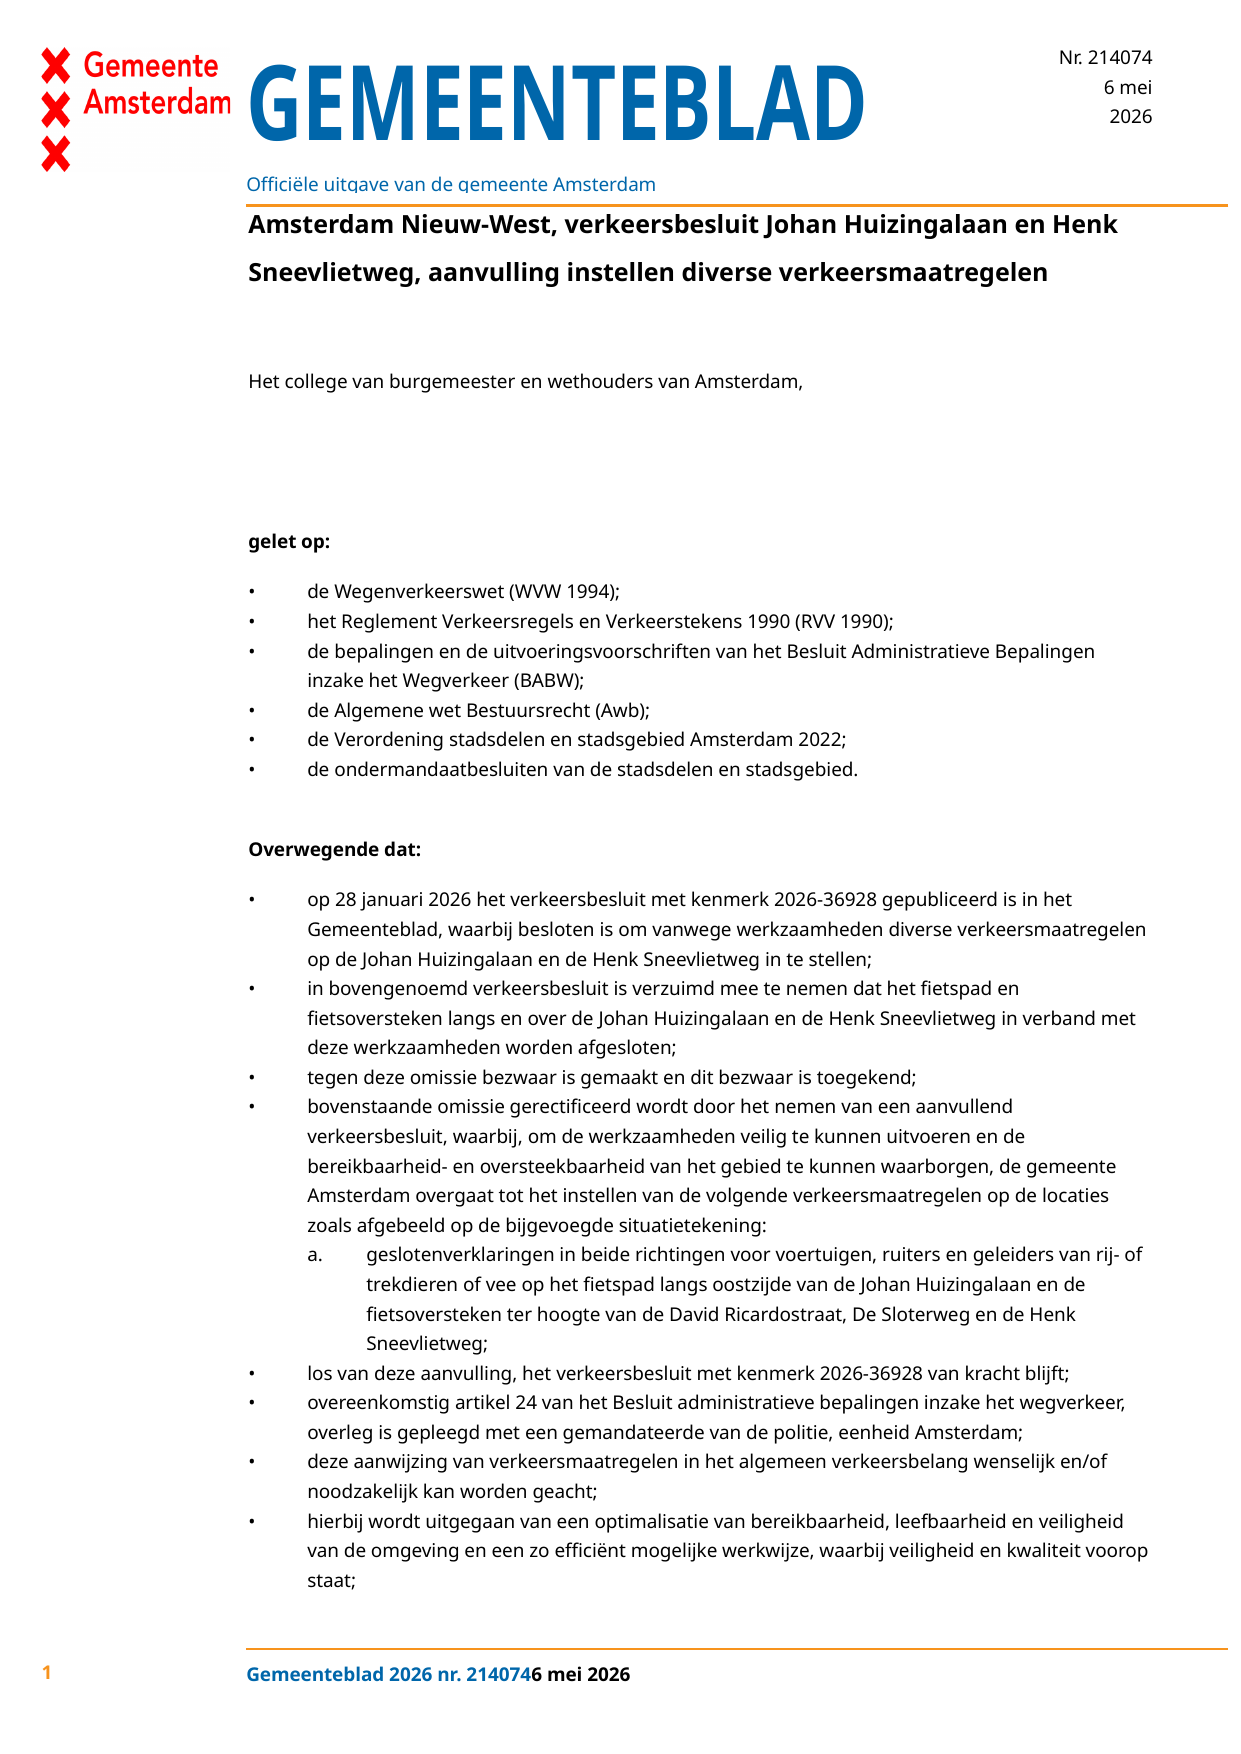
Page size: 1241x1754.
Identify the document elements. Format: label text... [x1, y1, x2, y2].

list in bovengenoemd verkeersbesluit is verzuimd mee te nemen dat het fietspad en fietsoversteken langs en over de Johan Huizingalaan en de Henk Sneevlietweg in verband met deze werkzaamheden worden afgesloten; [248, 975, 1152, 1060]
text gelet op: [248, 528, 1152, 554]
list los van deze aanvulling, het verkeersbesluit met kenmerk 2026-36928 van kracht blijft; [248, 1360, 1152, 1386]
text Amsterdam Nieuw-West, verkeersbesluit Johan Huizingalaan en Henk Sneevlietweg, aanvulling instellen diverse verkeersmaatregelen [248, 207, 1152, 288]
list de Algemene wet Bestuursrecht (Awb); [248, 697, 1152, 723]
list het Reglement Verkeersregels en Verkeerstekens 1990 (RVV 1990); [248, 608, 1152, 634]
list deze aanwijzing van verkeersmaatregelen in het algemeen verkeersbelang wenselijk en/of noodzakelijk kan worden geacht; [248, 1449, 1152, 1504]
list de bepalingen en de uitvoeringsvoorschriften van het Besluit Administratieve Bepalingen inzake het Wegverkeer (BABW); [248, 638, 1152, 693]
list overeenkomstig artikel 24 van het Besluit administratieve bepalingen inzake het wegverkeer, overleg is gepleegd met een gemandateerde van de politie, eenheid Amsterdam; [248, 1389, 1152, 1445]
list de Verordening stadsdelen en stadsgebied Amsterdam 2022; [248, 727, 1152, 752]
picture [41, 47, 231, 172]
list hierbij wordt uitgegaan van een optimalisatie van bereikbaarheid, leefbaarheid en veiligheid van de omgeving en een zo efficiënt mogelijke werkwijze, waarbij veiligheid en kwaliteit voorop staat; [248, 1508, 1152, 1593]
list tegen deze omissie bezwaar is gemaakt en dit bezwaar is toegekend; [248, 1064, 1152, 1090]
list op 28 januari 2026 het verkeersbesluit met kenmerk 2026-36928 gepubliceerd is in het Gemeenteblad, waarbij besloten is om vanwege werkzaamheden diverse verkeersmaatregelen op de Johan Huizingalaan en de Henk Sneevlietweg in te stellen; [248, 887, 1152, 971]
text Overwegende dat: [248, 836, 1152, 862]
text Het college van burgemeester en wethouders van Amsterdam, [248, 368, 1152, 394]
list geslotenverklaringen in beide richtingen voor voertuigen, ruiters en geleiders van rij- of trekdieren of vee op het fietspad langs oostzijde van de Johan Huizingalaan en de fietsoversteken ter hoogte van de David Ricardostraat, De Sloterweg en de Henk Sneevlietweg; [307, 1242, 1152, 1356]
list bovenstaande omissie gerectificeerd wordt door het nemen van een aanvullend verkeersbesluit, waarbij, om de werkzaamheden veilig te kunnen uitvoeren en de bereikbaarheid- en oversteekbaarheid van het gebied te kunnen waarborgen, de gemeente Amsterdam overgaat tot het instellen van de volgende verkeersmaatregelen op de locaties zoals afgebeeld op de bijgevoegde situatietekening: [248, 1094, 1152, 1238]
list de Wegenverkeerswet (WVW 1994); [248, 579, 1152, 604]
list de ondermandaatbesluiten van de stadsdelen en stadsgebied. [248, 756, 1152, 782]
